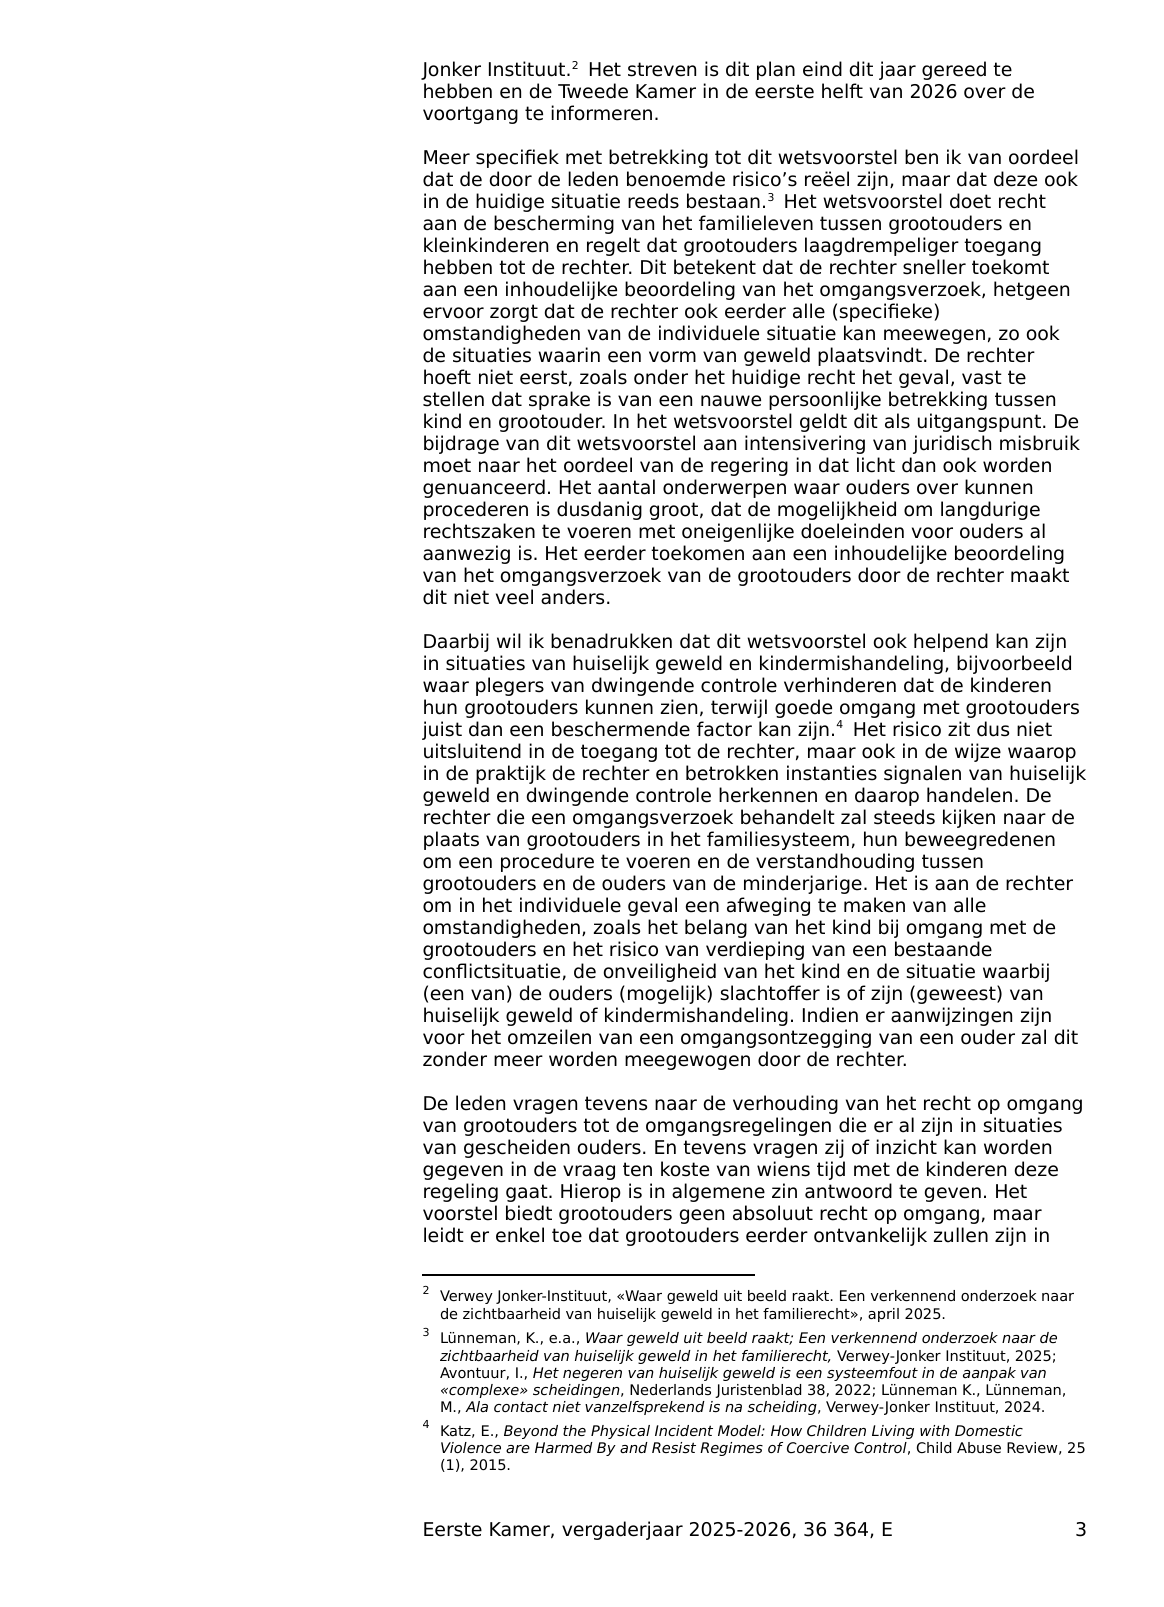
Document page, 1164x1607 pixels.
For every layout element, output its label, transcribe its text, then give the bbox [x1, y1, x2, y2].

text Daarbij wil ik benadrukken dat dit wetsvoorstel ook helpend kan zijn in situaties van huiselijk geweld en kindermishandeling, bijvoorbeeld waar plegers van dwingende controle verhinderen dat de kinderen hun grootouders kunnen zien, terwijl goede omgang met grootouders juist dan een beschermende factor kan zijn. Het risico zit dus niet uitsluitend in de toegang tot de rechter, maar ook in de wijze waarop in de praktijk de rechter en betrokken instanties signalen van huiselijk geweld en dwingende controle herkennen en daarop handelen. De rechter die een omgangsverzoek behandelt zal steeds kijken naar de plaats van grootouders in het familiesysteem, hun beweegredenen om een procedure te voeren en de verstandhouding tussen grootouders en de ouders van de minderjarige. Het is aan de rechter om in het individuele geval een afweging te maken van alle omstandigheden, zoals het belang van het kind bij omgang met de grootouders en het risico van verdieping van een bestaande conflictsituatie, de onveiligheid van het kind en de situatie waarbij (een van) de ouders (mogelijk) slachtoffer is of zijn (geweest) van huiselijk geweld of kindermishandeling. Indien er aanwijzingen zijn voor het omzeilen van een omgangsontzegging van een ouder zal dit zonder meer worden meegewogen door de rechter. [422, 631, 1087, 1071]
text Verwey Jonker-Instituut, «Waar geweld uit beeld raakt. Een verkennend onderzoek naar de zichtbaarheid van huiselijk geweld in het familierecht», april 2025. [422, 1284, 1087, 1323]
text Jonker Instituut. Het streven is dit plan eind dit jaar gereed te hebben en de Tweede Kamer in de eerste helft van 2026 over de voortgang te informeren. [422, 59, 1087, 125]
text Meer specifiek met betrekking tot dit wetsvoorstel ben ik van oordeel dat de door de leden benoemde risico’s reëel zijn, maar dat deze ook in de huidige situatie reeds bestaan. Het wetsvoorstel doet recht aan de bescherming van het familieleven tussen grootouders en kleinkinderen en regelt dat grootouders laagdrempeliger toegang hebben tot de rechter. Dit betekent dat de rechter sneller toekomt aan een inhoudelijke beoordeling van het omgangsverzoek, hetgeen ervoor zorgt dat de rechter ook eerder alle (specifieke) omstandigheden van de individuele situatie kan meewegen, zo ook de situaties waarin een vorm van geweld plaatsvindt. De rechter hoeft niet eerst, zoals onder het huidige recht het geval, vast te stellen dat sprake is van een nauwe persoonlijke betrekking tussen kind en grootouder. In het wetsvoorstel geldt dit als uitgangspunt. De bijdrage van dit wetsvoorstel aan intensivering van juridisch misbruik moet naar het oordeel van de regering in dat licht dan ook worden genuanceerd. Het aantal onderwerpen waar ouders over kunnen procederen is dusdanig groot, dat de mogelijkheid om langdurige rechtszaken te voeren met oneigenlijke doeleinden voor ouders al aanwezig is. Het eerder toekomen aan een inhoudelijke beoordeling van het omgangsverzoek van de grootouders door de rechter maakt dit niet veel anders. [422, 147, 1087, 609]
text Katz, E., Beyond the Physical Incident Model: How Children Living with Domestic Violence are Harmed By and Resist Regimes of Coercive Control, Child Abuse Review, 25 (1), 2015. [422, 1418, 1087, 1474]
text Lünneman, K., e.a., Waar geweld uit beeld raakt; Een verkennend onderzoek naar de zichtbaarheid van huiselijk geweld in het familierecht, Verwey-Jonker Instituut, 2025; Avontuur, I., Het negeren van huiselijk geweld is een systeemfout in de aanpak van «complexe» scheidingen, Nederlands Juristenblad 38, 2022; Lünneman K., Lünneman, M., Ala contact niet vanzelfsprekend is na scheiding, Verwey-Jonker Instituut, 2024. [422, 1326, 1087, 1416]
text De leden vragen tevens naar de verhouding van het recht op omgang van grootouders tot de omgangsregelingen die er al zijn in situaties van gescheiden ouders. En tevens vragen zij of inzicht kan worden gegeven in de vraag ten koste van wiens tijd met de kinderen deze regeling gaat. Hierop is in algemene zin antwoord te geven. Het voorstel biedt grootouders geen absoluut recht op omgang, maar leidt er enkel toe dat grootouders eerder ontvankelijk zullen zijn in [422, 1093, 1087, 1247]
